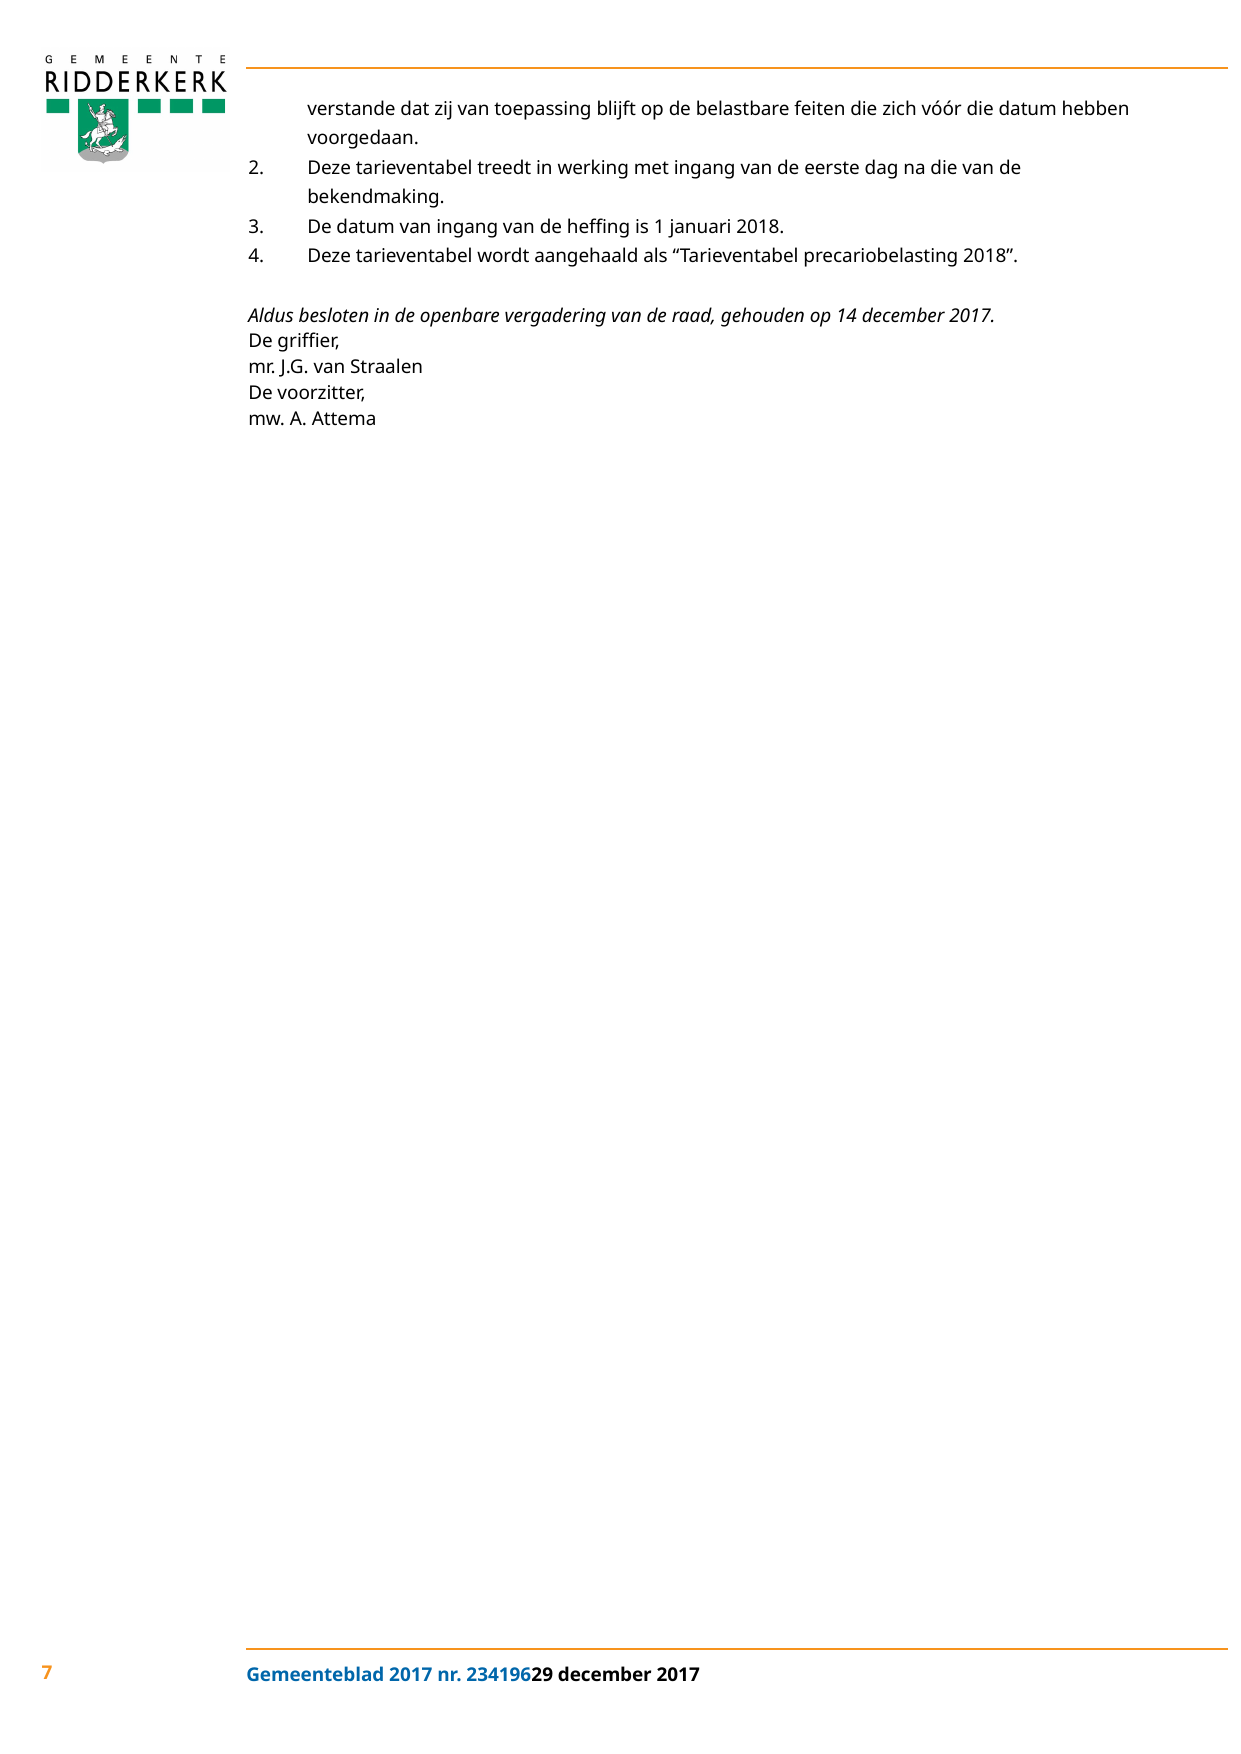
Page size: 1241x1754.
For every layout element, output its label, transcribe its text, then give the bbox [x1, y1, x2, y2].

list De datum van ingang van de heffing is 1 januari 2018. [248, 213, 1152, 239]
text Aldus besloten in de openbare vergadering van de raad, gehouden op 14 december 2017. [248, 302, 1152, 328]
text De voorzitter, [248, 379, 1152, 405]
list verstande dat zij van toepassing blijft op de belastbare feiten die zich vóór die datum hebben voorgedaan. [248, 95, 1152, 150]
text De griffier, [248, 328, 1152, 353]
list Deze tarieventabel treedt in werking met ingang van de eerste dag na die van de bekendmaking. [248, 154, 1152, 209]
text mr. J.G. van Straalen [248, 353, 1152, 379]
text mw. A. Attema [248, 405, 1152, 431]
picture [41, 47, 231, 172]
list Deze tarieventabel wordt aangehaald als “Tarieventabel precariobelasting 2018”. [248, 243, 1152, 268]
